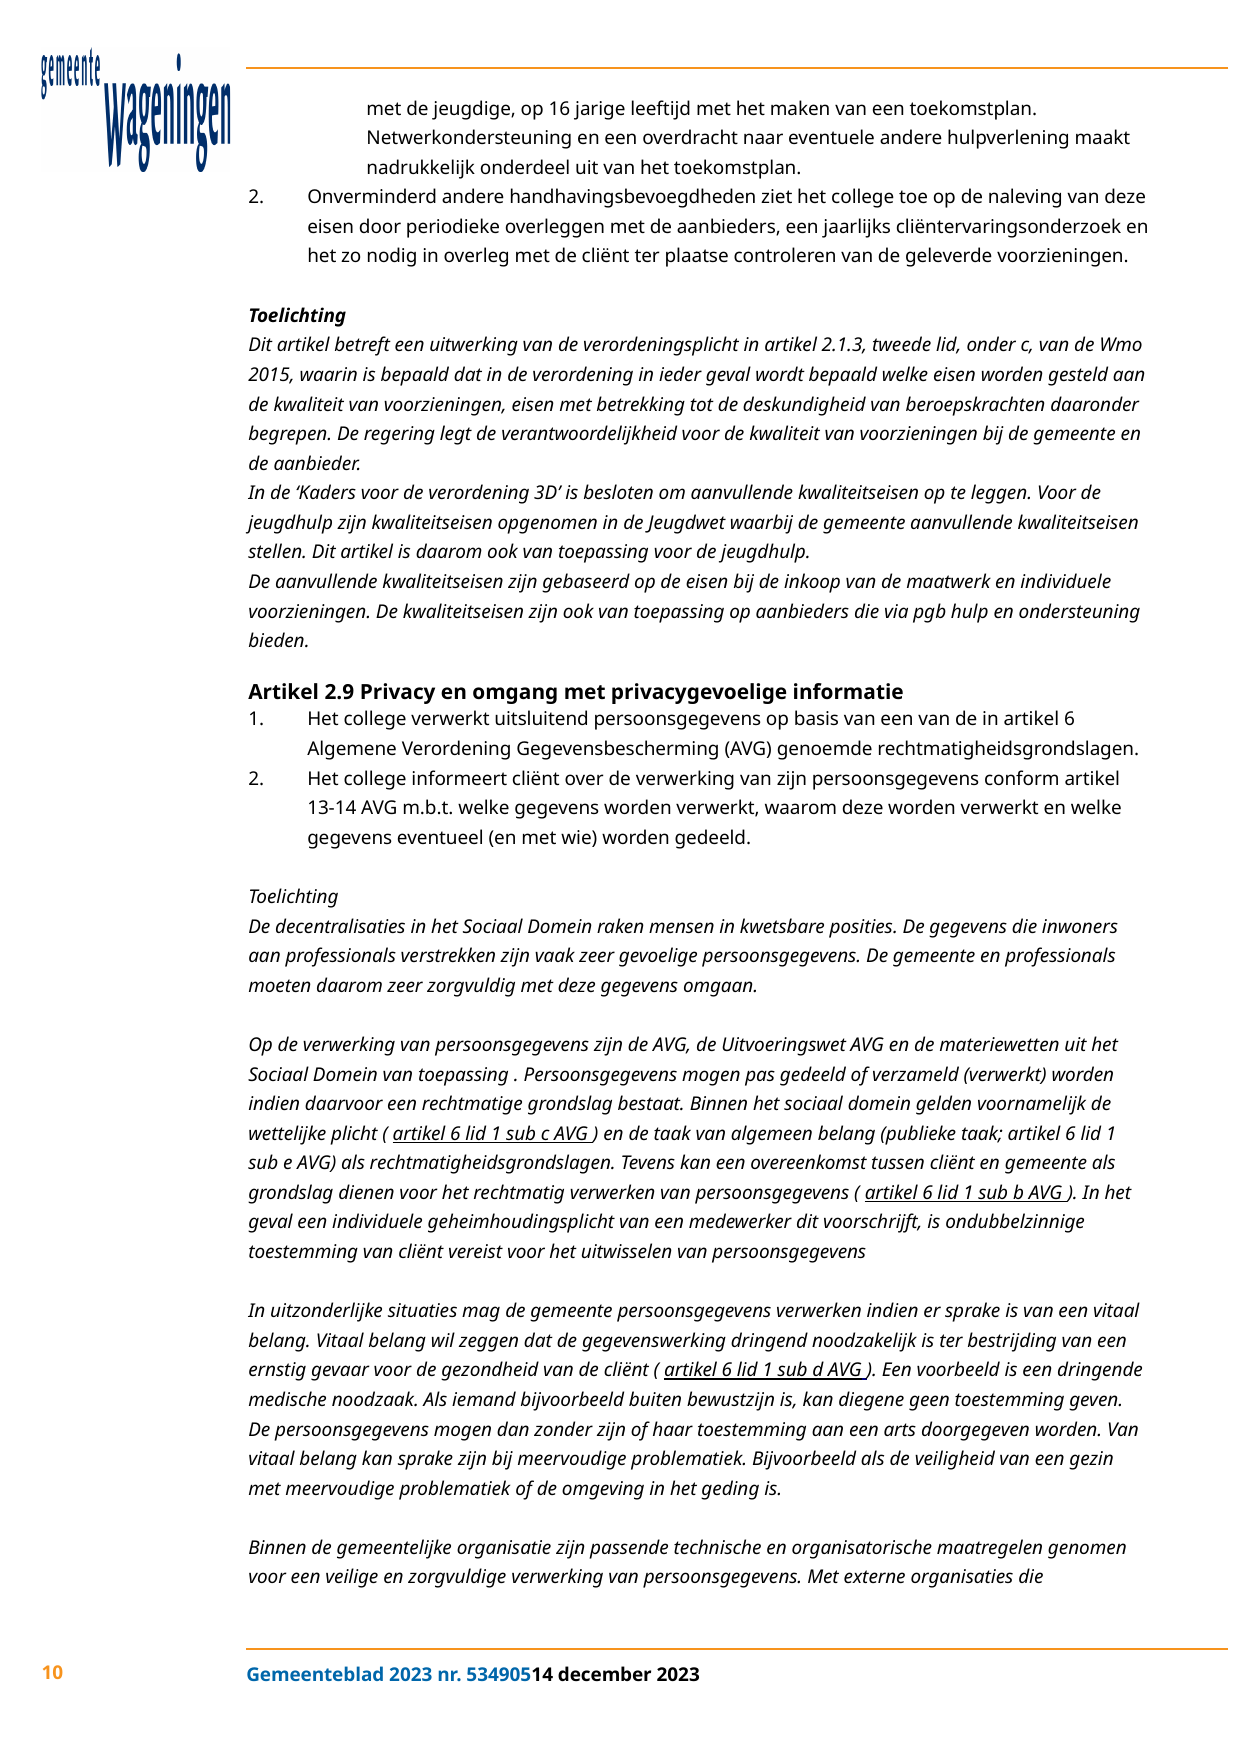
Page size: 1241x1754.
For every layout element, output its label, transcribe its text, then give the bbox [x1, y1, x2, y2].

list met de jeugdige, op 16 jarige leeftijd met het maken van een toekomstplan. Netwerkondersteuning en een overdracht naar eventuele andere hulpverlening maakt nadrukkelijk onderdeel uit van het toekomstplan. [307, 95, 1152, 180]
list Het college verwerkt uitsluitend persoonsgegevens op basis van een van de in artikel 6 Algemene Verordening Gegevensbescherming (AVG) genoemde rechtmatigheidsgrondslagen. [248, 706, 1152, 761]
picture [41, 47, 231, 172]
list Het college informeert cliënt over de verwerking van zijn persoonsgegevens conform artikel 13-14 AVG m.b.t. welke gegevens worden verwerkt, waarom deze worden verwerkt en welke gegevens eventueel (en met wie) worden gedeeld. [248, 765, 1152, 850]
text Artikel 2.9 Privacy en omgang met privacygevoelige informatie [248, 677, 1152, 706]
table_header Toelichting Dit artikel betreft een uitwerking van de verordeningsplicht in artikel 2.1.3, tweede lid, onder c, van de Wmo 2015, waarin is bepaald dat in de verordening in ieder geval wordt bepaald welke eisen worden gesteld aan de kwaliteit van voorzieningen, eisen met betrekking tot de deskundigheid van beroepskrachten daaronder begrepen. De regering legt de verantwoordelijkheid voor de kwaliteit van voorzieningen bij de gemeente en de aanbieder. In de ‘Kaders voor de verordening 3D’ is besloten om aanvullende kwaliteitseisen op te leggen. Voor de jeugdhulp zijn kwaliteitseisen opgenomen in de Jeugdwet waarbij de gemeente aanvullende kwaliteitseisen stellen. Dit artikel is daarom ook van toepassing voor de jeugdhulp. De aanvullende kwaliteitseisen zijn gebaseerd op de eisen bij de inkoop van de maatwerk en individuele voorzieningen. De kwaliteitseisen zijn ook van toepassing op aanbieders die via pgb hulp en ondersteuning bieden. [248, 302, 1152, 653]
table_header Toelichting De decentralisaties in het Sociaal Domein raken mensen in kwetsbare posities. De gegevens die inwoners aan professionals verstrekken zijn vaak zeer gevoelige persoonsgegevens. De gemeente en professionals moeten daarom zeer zorgvuldig met deze gegevens omgaan. Op de verwerking van persoonsgegevens zijn de AVG, de Uitvoeringswet AVG en de materiewetten uit het Sociaal Domein van toepassing . Persoonsgegevens mogen pas gedeeld of verzameld (verwerkt) worden indien daarvoor een rechtmatige grondslag bestaat. Binnen het sociaal domein gelden voornamelijk de wettelijke plicht ( artikel 6 lid 1 sub c AVG ) en de taak van algemeen belang (publieke taak; artikel 6 lid 1 sub e AVG) als rechtmatigheidsgrondslagen. Tevens kan een overeenkomst tussen cliënt en gemeente als grondslag dienen voor het rechtmatig verwerken van persoonsgegevens ( artikel 6 lid 1 sub b AVG ). In het geval een individuele geheimhoudingsplicht van een medewerker dit voorschrijft, is ondubbelzinnige toestemming van cliënt vereist voor het uitwisselen van persoonsgegevens In uitzonderlijke situaties mag de gemeente persoonsgegevens verwerken indien er sprake is van een vitaal belang. Vitaal belang wil zeggen dat de gegevenswerking dringend noodzakelijk is ter bestrijding van een ernstig gevaar voor de gezondheid van de cliënt ( artikel 6 lid 1 sub d AVG ). Een voorbeeld is een dringende medische noodzaak. Als iemand bijvoorbeeld buiten bewustzijn is, kan diegene geen toestemming geven. De persoonsgegevens mogen dan zonder zijn of haar toestemming aan een arts doorgegeven worden. Van vitaal belang kan sprake zijn bij meervoudige problematiek. Bijvoorbeeld als de veiligheid van een gezin met meervoudige problematiek of de omgeving in het geding is. Binnen de gemeentelijke organisatie zijn passende technische en organisatorische maatregelen genomen voor een veilige en zorgvuldige verwerking van persoonsgegevens. Met externe organisaties die [248, 883, 1152, 1589]
list Onverminderd andere handhavingsbevoegdheden ziet het college toe op de naleving van deze eisen door periodieke overleggen met de aanbieders, een jaarlijks cliëntervaringsonderzoek en het zo nodig in overleg met de cliënt ter plaatse controleren van de geleverde voorzieningen. [248, 183, 1152, 268]
